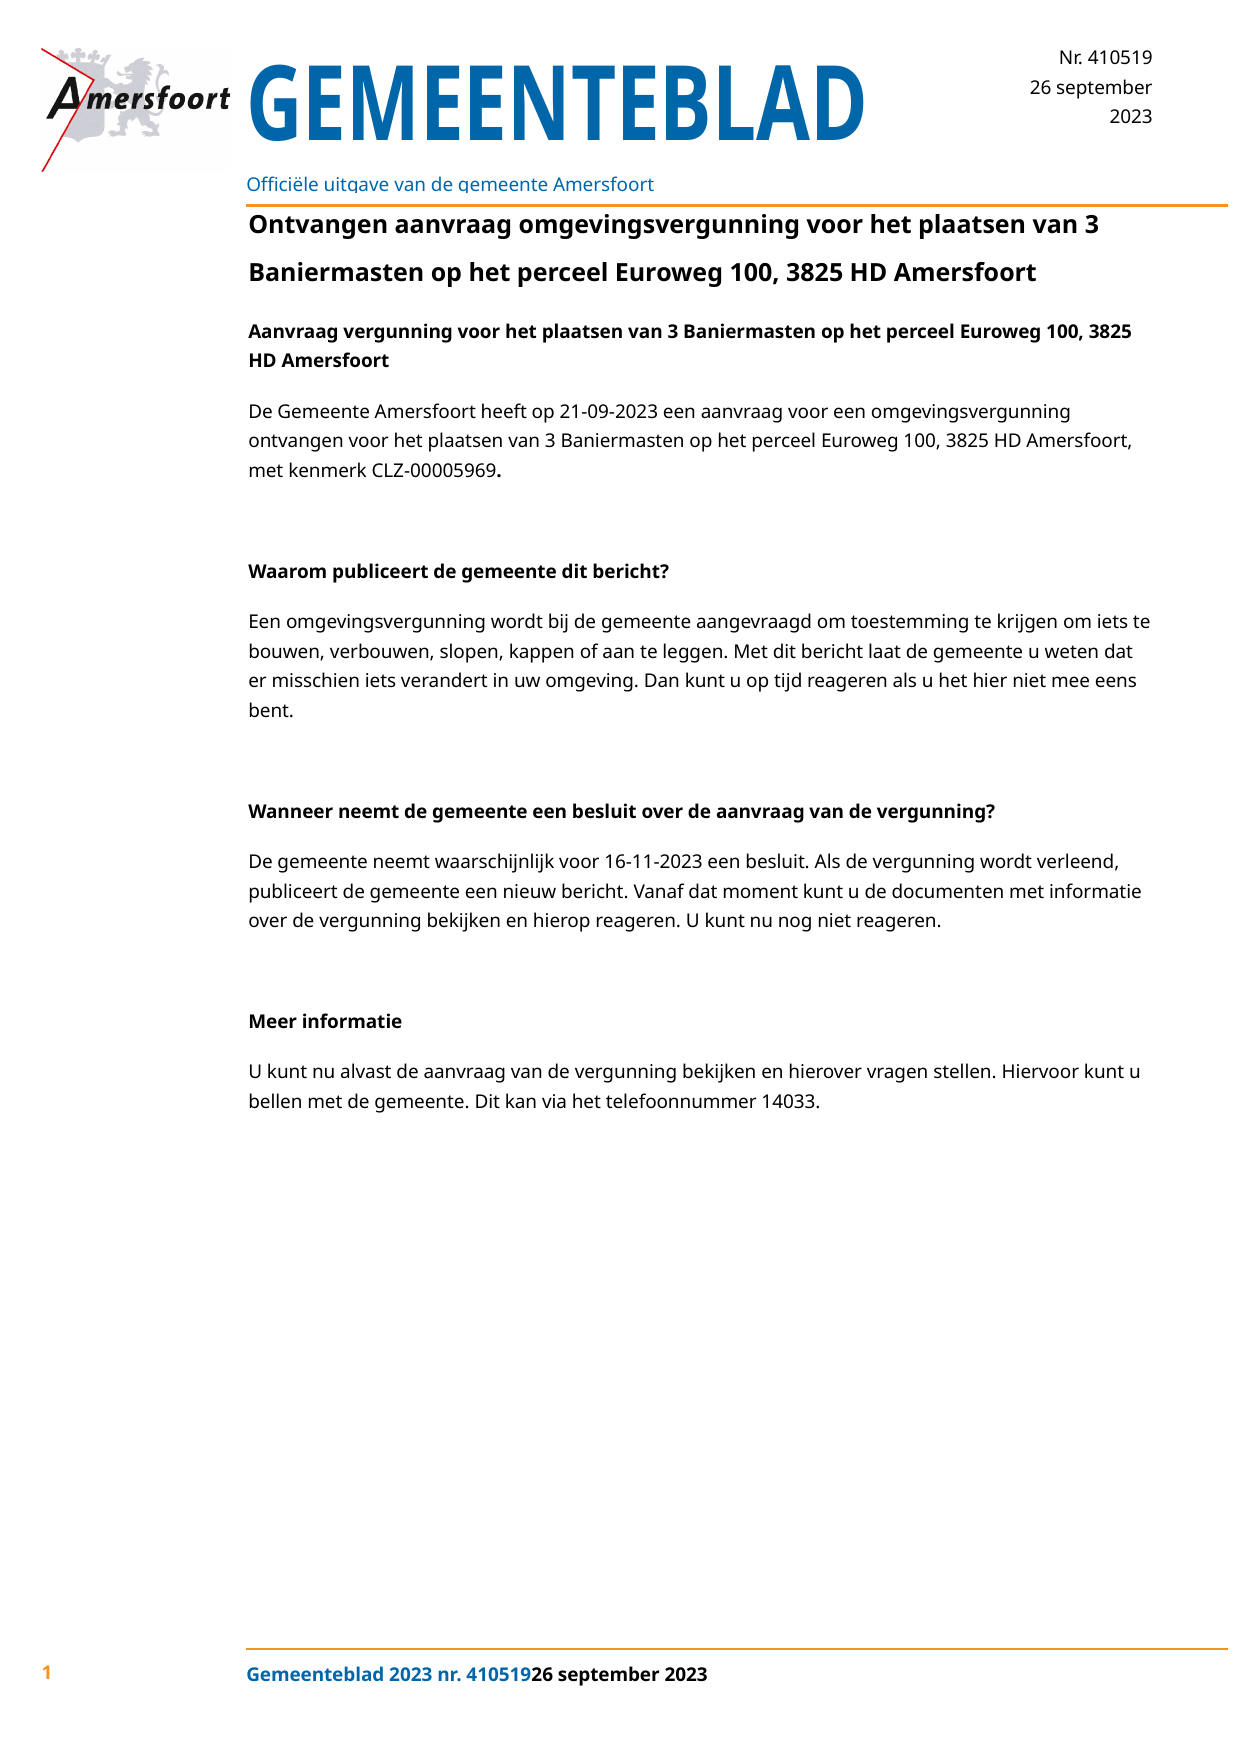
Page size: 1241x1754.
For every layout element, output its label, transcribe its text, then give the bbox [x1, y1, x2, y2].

text De Gemeente Amersfoort heeft op 21-09-2023 een aanvraag voor een omgevingsvergunning ontvangen voor het plaatsen van 3 Baniermasten op het perceel Euroweg 100, 3825 HD Amersfoort, met kenmerk CLZ-00005969. [248, 398, 1152, 483]
text Waarom publiceert de gemeente dit bericht? [248, 558, 1152, 584]
text Een omgevingsvergunning wordt bij de gemeente aangevraagd om toestemming te krijgen om iets te bouwen, verbouwen, slopen, kappen of aan te leggen. Met dit bericht laat de gemeente u weten dat er misschien iets verandert in uw omgeving. Dan kunt u op tijd reageren als u het hier niet mee eens bent. [248, 608, 1152, 723]
text Meer informatie [248, 1008, 1152, 1034]
picture [41, 47, 231, 172]
text Wanneer neemt de gemeente een besluit over de aanvraag van de vergunning? [248, 798, 1152, 824]
text U kunt nu alvast de aanvraag van de vergunning bekijken en hierover vragen stellen. Hiervoor kunt u bellen met de gemeente. Dit kan via het telefoonnummer 14033. [248, 1059, 1152, 1114]
text Aanvraag vergunning voor het plaatsen van 3 Baniermasten op het perceel Euroweg 100, 3825 HD Amersfoort [248, 318, 1152, 373]
text Ontvangen aanvraag omgevingsvergunning voor het plaatsen van 3 Baniermasten op het perceel Euroweg 100, 3825 HD Amersfoort [248, 207, 1152, 288]
text De gemeente neemt waarschijnlijk voor 16-11-2023 een besluit. Als de vergunning wordt verleend, publiceert de gemeente een nieuw bericht. Vanaf dat moment kunt u de documenten met informatie over de vergunning bekijken en hierop reageren. U kunt nu nog niet reageren. [248, 848, 1152, 933]
